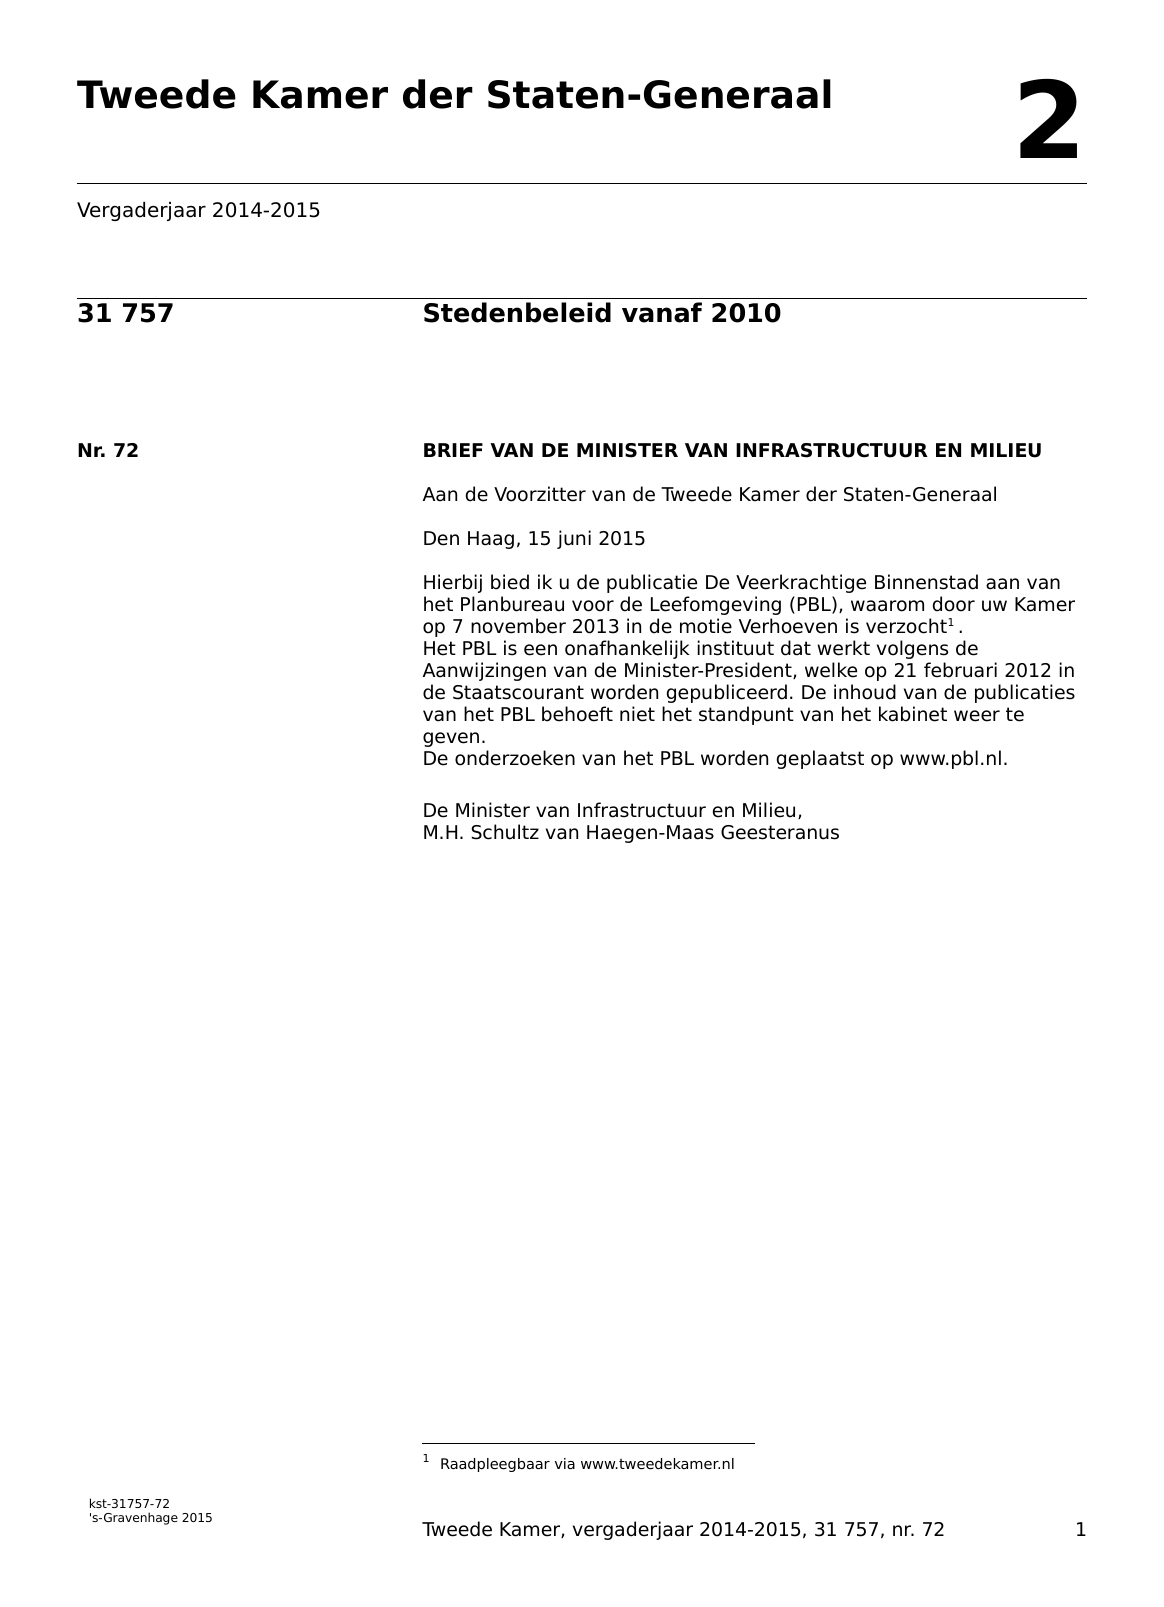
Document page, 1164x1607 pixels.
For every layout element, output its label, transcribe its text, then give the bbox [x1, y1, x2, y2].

text De onderzoeken van het PBL worden geplaatst op www.pbl.nl. [422, 748, 1087, 770]
text Het PBL is een onafhankelijk instituut dat werkt volgens de Aanwijzingen van de Minister-President, welke op 21 februari 2012 in de Staatscourant worden gepubliceerd. De inhoud van de publicaties van het PBL behoeft niet het standpunt van het kabinet weer te geven. [422, 638, 1087, 748]
text 's-Gravenhage 2015 [88, 1511, 323, 1525]
table_cell Vergaderjaar 2014-2015 [77, 184, 1087, 298]
text De Minister van Infrastructuur en Milieu, M.H. Schultz van Haegen-Maas Geesteranus [422, 800, 1087, 844]
text kst-31757-72 [88, 1497, 323, 1511]
subtitle Nr. 72 BRIEF VAN DE MINISTER VAN INFRASTRUCTUUR EN MILIEU [77, 440, 1087, 462]
text Raadpleegbaar via www.tweedekamer.nl [422, 1452, 1087, 1474]
table_header Tweede Kamer der Staten-Generaal [77, 59, 886, 183]
text Aan de Voorzitter van de Tweede Kamer der Staten-Generaal [422, 484, 1087, 506]
subtitle 31 757 Stedenbeleid vanaf 2010 [77, 299, 1087, 329]
text Hierbij bied ik u de publicatie De Veerkrachtige Binnenstad aan van het Planbureau voor de Leefomgeving (PBL), waarom door uw Kamer op 7 november 2013 in de motie Verhoeven is verzocht. [422, 572, 1087, 638]
text Den Haag, 15 juni 2015 [422, 528, 1087, 550]
table_header 2 [886, 59, 1087, 183]
